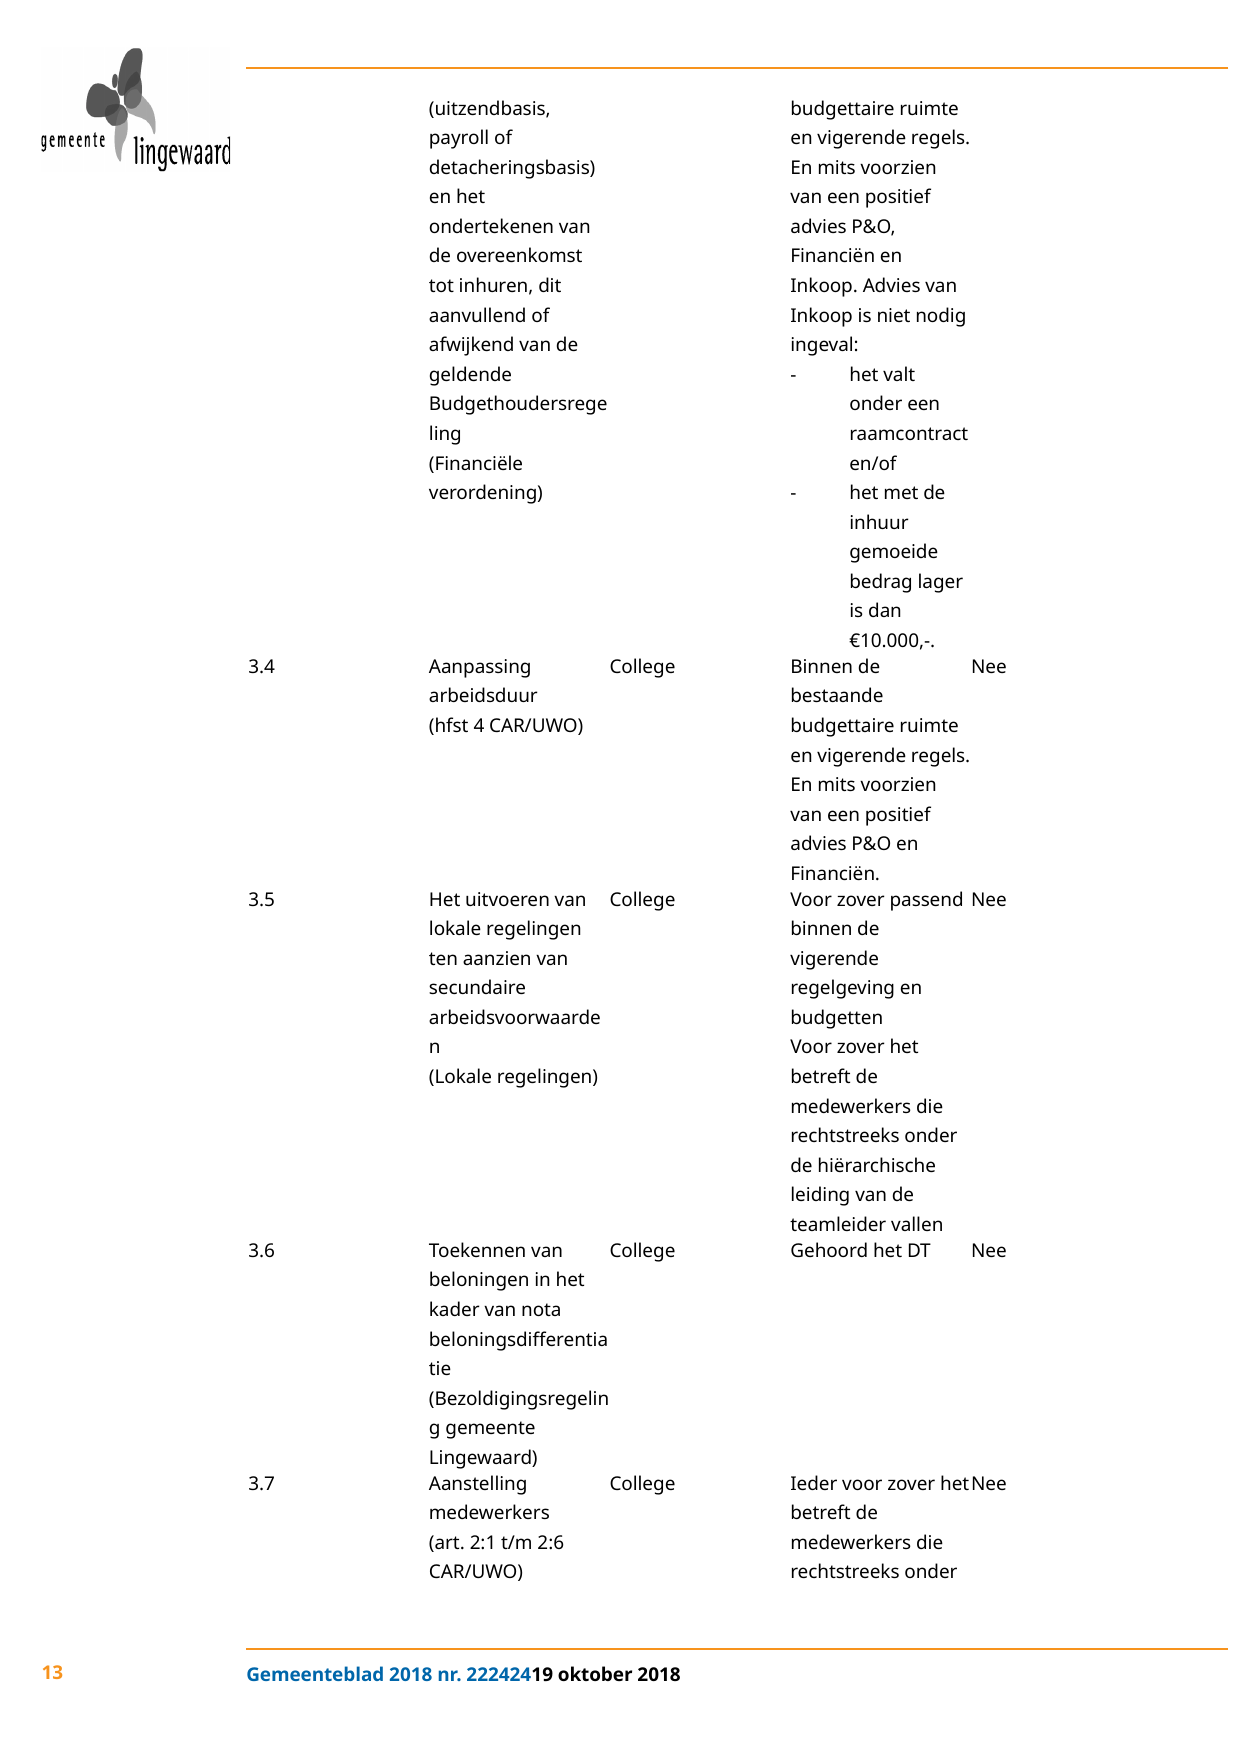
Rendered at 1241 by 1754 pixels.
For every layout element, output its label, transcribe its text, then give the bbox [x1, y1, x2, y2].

table_cell Het uitvoeren van lokale regelingen ten aanzien van secundaire arbeidsvoorwaarden (Lokale regelingen) [429, 886, 609, 1237]
table_cell budgettaire ruimte en vigerende regels. En mits voorzien van een positief advies P&O, Financiën en Inkoop. Advies van Inkoop is niet nodig ingeval: het valt onder een raamcontract en/of het met de inhuur gemoeide bedrag lager is dan €10.000,-. [790, 95, 971, 653]
table_cell 3.6 [248, 1237, 429, 1470]
table_cell 3.4 [248, 653, 429, 886]
table_cell (uitzendbasis, payroll of detacheringsbasis) en het ondertekenen van de overeenkomst tot inhuren, dit aanvullend of afwijkend van de geldende Budgethoudersregeling (Financiële verordening) [429, 95, 609, 653]
table_cell Toekennen van beloningen in het kader van nota beloningsdifferentiatie (Bezoldigingsregeling gemeente Lingewaard) [429, 1237, 609, 1470]
table_cell College [609, 886, 790, 1237]
table_cell College [609, 1470, 790, 1584]
table_cell Nee [971, 653, 1152, 886]
table_cell Gehoord het DT [790, 1237, 971, 1470]
table_cell [609, 95, 790, 653]
table_cell Nee [971, 886, 1152, 1237]
table_cell Binnen de bestaande budgettaire ruimte en vigerende regels. En mits voorzien van een positief advies P&O en Financiën. [790, 653, 971, 886]
table_cell Nee [971, 1237, 1152, 1470]
table_cell Aanstelling medewerkers (art. 2:1 t/m 2:6 CAR/UWO) [429, 1470, 609, 1584]
table_cell Ieder voor zover het betreft de medewerkers die rechtstreeks onder [790, 1470, 971, 1584]
table_cell Aanpassing arbeidsduur (hfst 4 CAR/UWO) [429, 653, 609, 886]
table_cell College [609, 1237, 790, 1470]
table_cell [248, 95, 429, 653]
table_cell College [609, 653, 790, 886]
table_cell Voor zover passend binnen de vigerende regelgeving en budgetten Voor zover het betreft de medewerkers die rechtstreeks onder de hiërarchische leiding van de teamleider vallen [790, 886, 971, 1237]
table_cell Nee [971, 1470, 1152, 1584]
picture [41, 47, 231, 172]
table_cell [971, 95, 1152, 653]
table_cell 3.7 [248, 1470, 429, 1584]
table_cell 3.5 [248, 886, 429, 1237]
